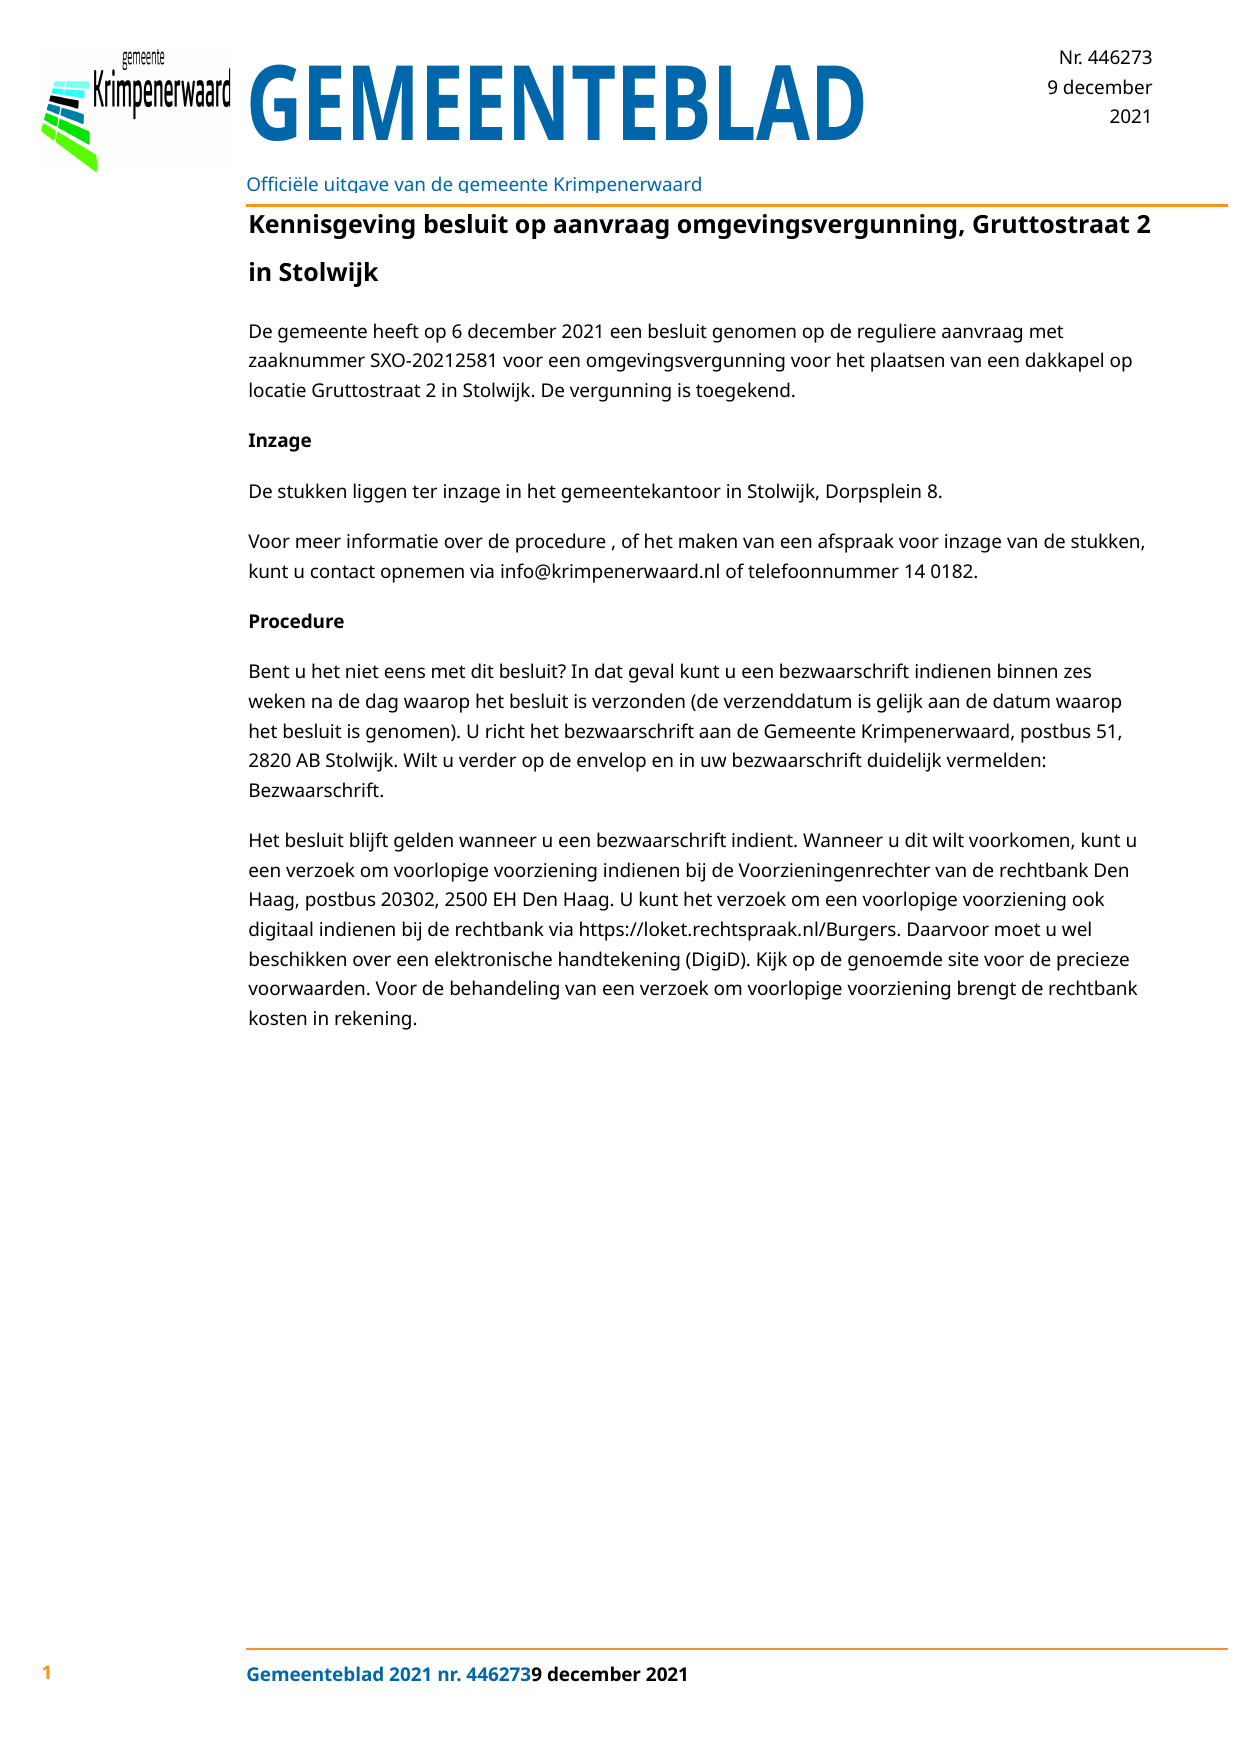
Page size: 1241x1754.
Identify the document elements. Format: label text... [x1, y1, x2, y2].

text De stukken liggen ter inzage in het gemeentekantoor in Stolwijk, Dorpsplein 8. [248, 478, 1152, 504]
picture [41, 47, 231, 172]
text Bent u het niet eens met dit besluit? In dat geval kunt u een bezwaarschrift indienen binnen zes weken na de dag waarop het besluit is verzonden (de verzenddatum is gelijk aan de datum waarop het besluit is genomen). U richt het bezwaarschrift aan de Gemeente Krimpenerwaard, postbus 51, 2820 AB Stolwijk. Wilt u verder op de envelop en in uw bezwaarschrift duidelijk vermelden: Bezwaarschrift. [248, 659, 1152, 803]
text Voor meer informatie over de procedure , of het maken van een afspraak voor inzage van de stukken, kunt u contact opnemen via info@krimpenerwaard.nl of telefoonnummer 14 0182. [248, 528, 1152, 584]
text Inzage [248, 427, 1152, 453]
text De gemeente heeft op 6 december 2021 een besluit genomen op de reguliere aanvraag met zaaknummer SXO-20212581 voor een omgevingsvergunning voor het plaatsen van een dakkapel op locatie Gruttostraat 2 in Stolwijk. De vergunning is toegekend. [248, 318, 1152, 403]
text Het besluit blijft gelden wanneer u een bezwaarschrift indient. Wanneer u dit wilt voorkomen, kunt u een verzoek om voorlopige voorziening indienen bij de Voorzieningenrechter van de rechtbank Den Haag, postbus 20302, 2500 EH Den Haag. U kunt het verzoek om een voorlopige voorziening ook digitaal indienen bij de rechtbank via https://loket.rechtspraak.nl/Burgers. Daarvoor moet u wel beschikken over een elektronische handtekening (DigiD). Kijk op de genoemde site voor de precieze voorwaarden. Voor de behandeling van een verzoek om voorlopige voorziening brengt de rechtbank kosten in rekening. [248, 827, 1152, 1031]
text Kennisgeving besluit op aanvraag omgevingsvergunning, Gruttostraat 2 in Stolwijk [248, 207, 1152, 288]
text Procedure [248, 608, 1152, 634]
